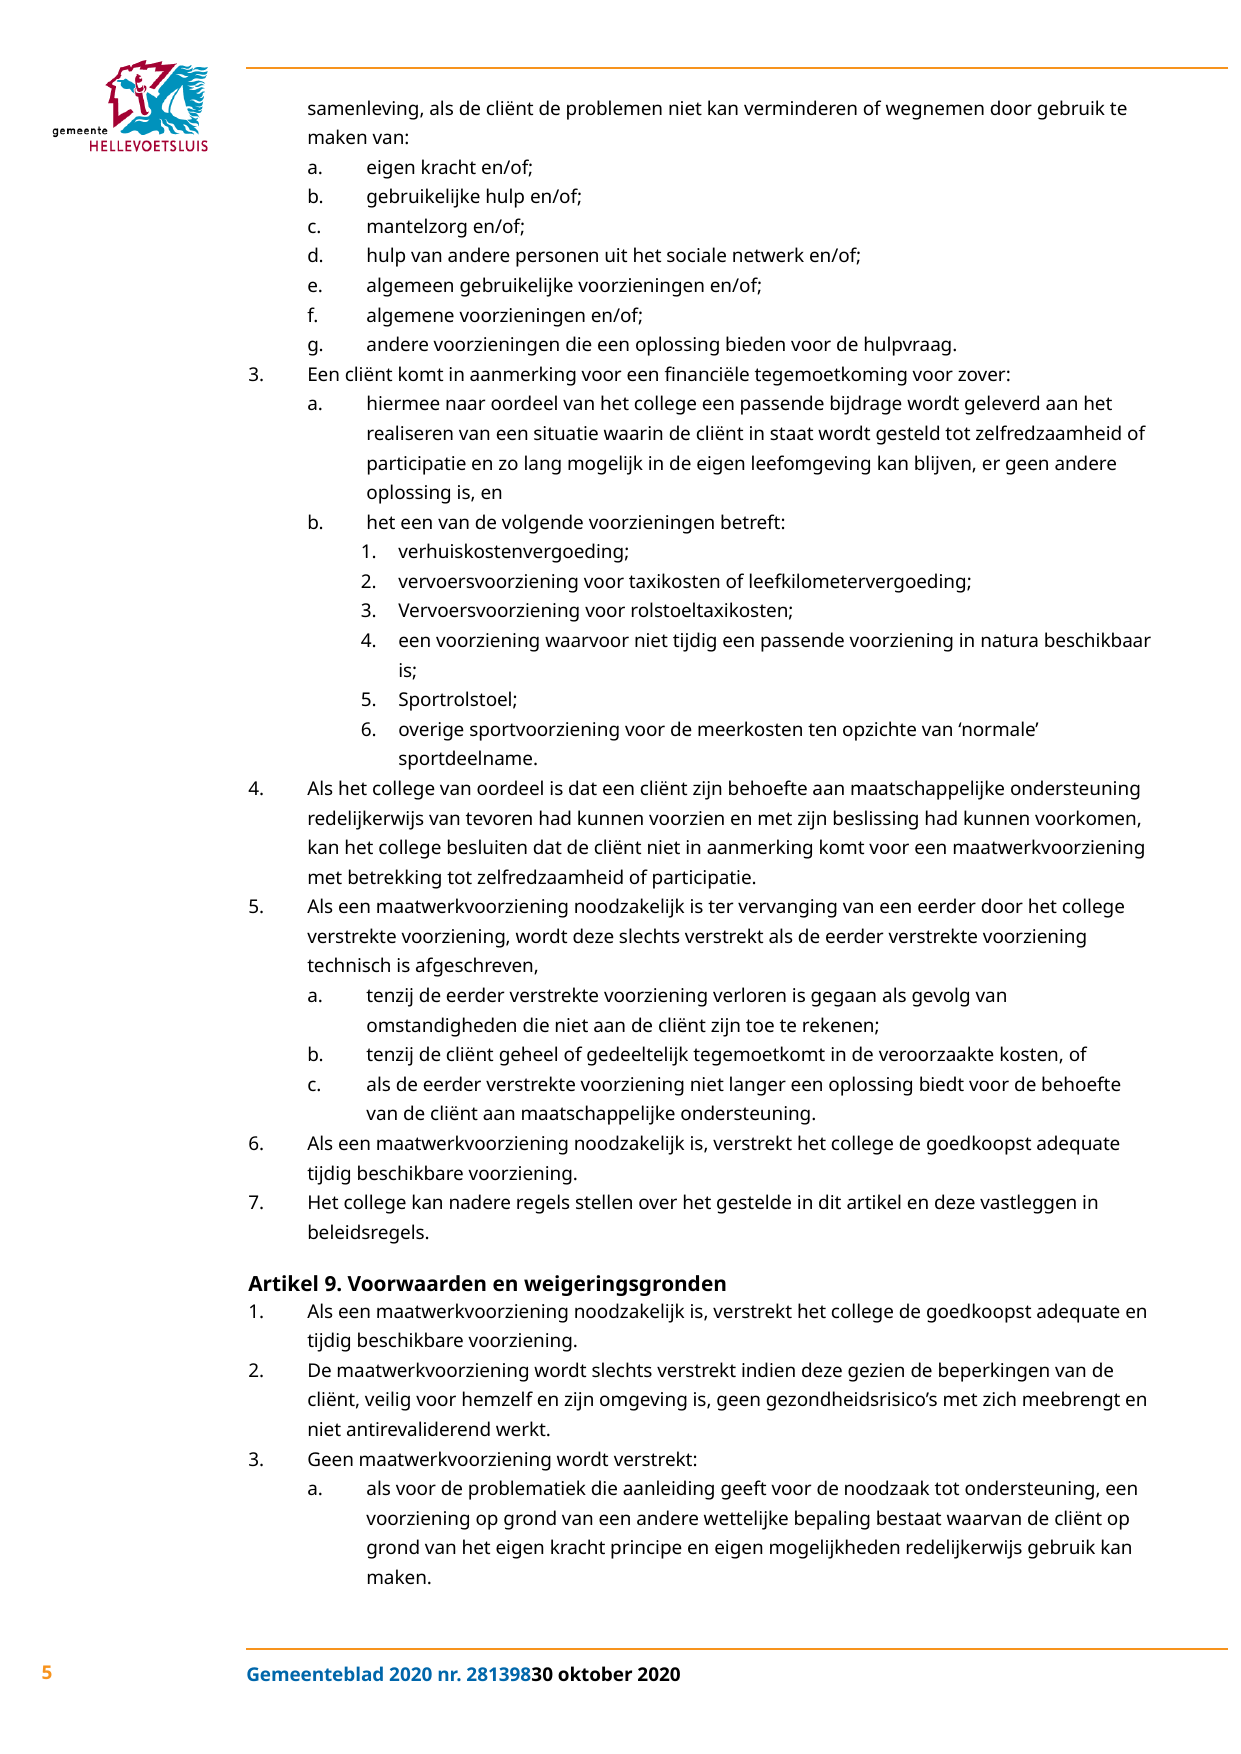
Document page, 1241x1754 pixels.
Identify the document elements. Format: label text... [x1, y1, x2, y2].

list Als een maatwerkvoorziening noodzakelijk is, verstrekt het college de goedkoopst adequate en tijdig beschikbare voorziening. [248, 1298, 1152, 1353]
list Vervoersvoorziening voor rolstoeltaxikosten; [361, 598, 1152, 623]
list mantelzorg en/of; [307, 213, 1152, 239]
text Artikel 9. Voorwaarden en weigeringsgronden [248, 1269, 1152, 1298]
list Een cliënt komt in aanmerking voor een financiële tegemoetkoming voor zover: [248, 361, 1152, 387]
picture [41, 47, 231, 172]
list overige sportvoorziening voor de meerkosten ten opzichte van ‘normale’ sportdeelname. [361, 716, 1152, 771]
list algemeen gebruikelijke voorzieningen en/of; [307, 272, 1152, 298]
list De maatwerkvoorziening wordt slechts verstrekt indien deze gezien de beperkingen van de cliënt, veilig voor hemzelf en zijn omgeving is, geen gezondheidsrisico’s met zich meebrengt en niet antirevaliderend werkt. [248, 1357, 1152, 1442]
list tenzij de eerder verstrekte voorziening verloren is gegaan als gevolg van omstandigheden die niet aan de cliënt zijn toe te rekenen; [307, 982, 1152, 1038]
list hiermee naar oordeel van het college een passende bijdrage wordt geleverd aan het realiseren van een situatie waarin de cliënt in staat wordt gesteld tot zelfredzaamheid of participatie en zo lang mogelijk in de eigen leefomgeving kan blijven, er geen andere oplossing is, en [307, 391, 1152, 505]
list Het college kan nadere regels stellen over het gestelde in dit artikel en deze vastleggen in beleidsregels. [248, 1189, 1152, 1245]
list verhuiskostenvergoeding; [361, 538, 1152, 564]
list Sportrolstoel; [361, 686, 1152, 712]
list als de eerder verstrekte voorziening niet langer een oplossing biedt voor de behoefte van de cliënt aan maatschappelijke ondersteuning. [307, 1071, 1152, 1126]
list algemene voorzieningen en/of; [307, 302, 1152, 328]
list gebruikelijke hulp en/of; [307, 183, 1152, 209]
list Als het college van oordeel is dat een cliënt zijn behoefte aan maatschappelijke ondersteuning redelijkerwijs van tevoren had kunnen voorzien en met zijn beslissing had kunnen voorkomen, kan het college besluiten dat de cliënt niet in aanmerking komt voor een maatwerkvoorziening met betrekking tot zelfredzaamheid of participatie. [248, 775, 1152, 890]
list een voorziening waarvoor niet tijdig een passende voorziening in natura beschikbaar is; [361, 627, 1152, 683]
list hulp van andere personen uit het sociale netwerk en/of; [307, 243, 1152, 268]
list het een van de volgende voorzieningen betreft: [307, 509, 1152, 535]
list andere voorzieningen die een oplossing bieden voor de hulpvraag. [307, 331, 1152, 357]
list vervoersvoorziening voor taxikosten of leefkilometervergoeding; [361, 568, 1152, 594]
list Als een maatwerkvoorziening noodzakelijk is ter vervanging van een eerder door het college verstrekte voorziening, wordt deze slechts verstrekt als de eerder verstrekte voorziening technisch is afgeschreven, [248, 893, 1152, 978]
list tenzij de cliënt geheel of gedeeltelijk tegemoetkomt in de veroorzaakte kosten, of [307, 1041, 1152, 1067]
list eigen kracht en/of; [307, 154, 1152, 180]
list Als een maatwerkvoorziening noodzakelijk is, verstrekt het college de goedkoopst adequate tijdig beschikbare voorziening. [248, 1130, 1152, 1186]
list Geen maatwerkvoorziening wordt verstrekt: [248, 1446, 1152, 1471]
list samenleving, als de cliënt de problemen niet kan verminderen of wegnemen door gebruik te maken van: [248, 95, 1152, 150]
list als voor de problematiek die aanleiding geeft voor de noodzaak tot ondersteuning, een voorziening op grond van een andere wettelijke bepaling bestaat waarvan de cliënt op grond van het eigen kracht principe en eigen mogelijkheden redelijkerwijs gebruik kan maken. [307, 1475, 1152, 1590]
